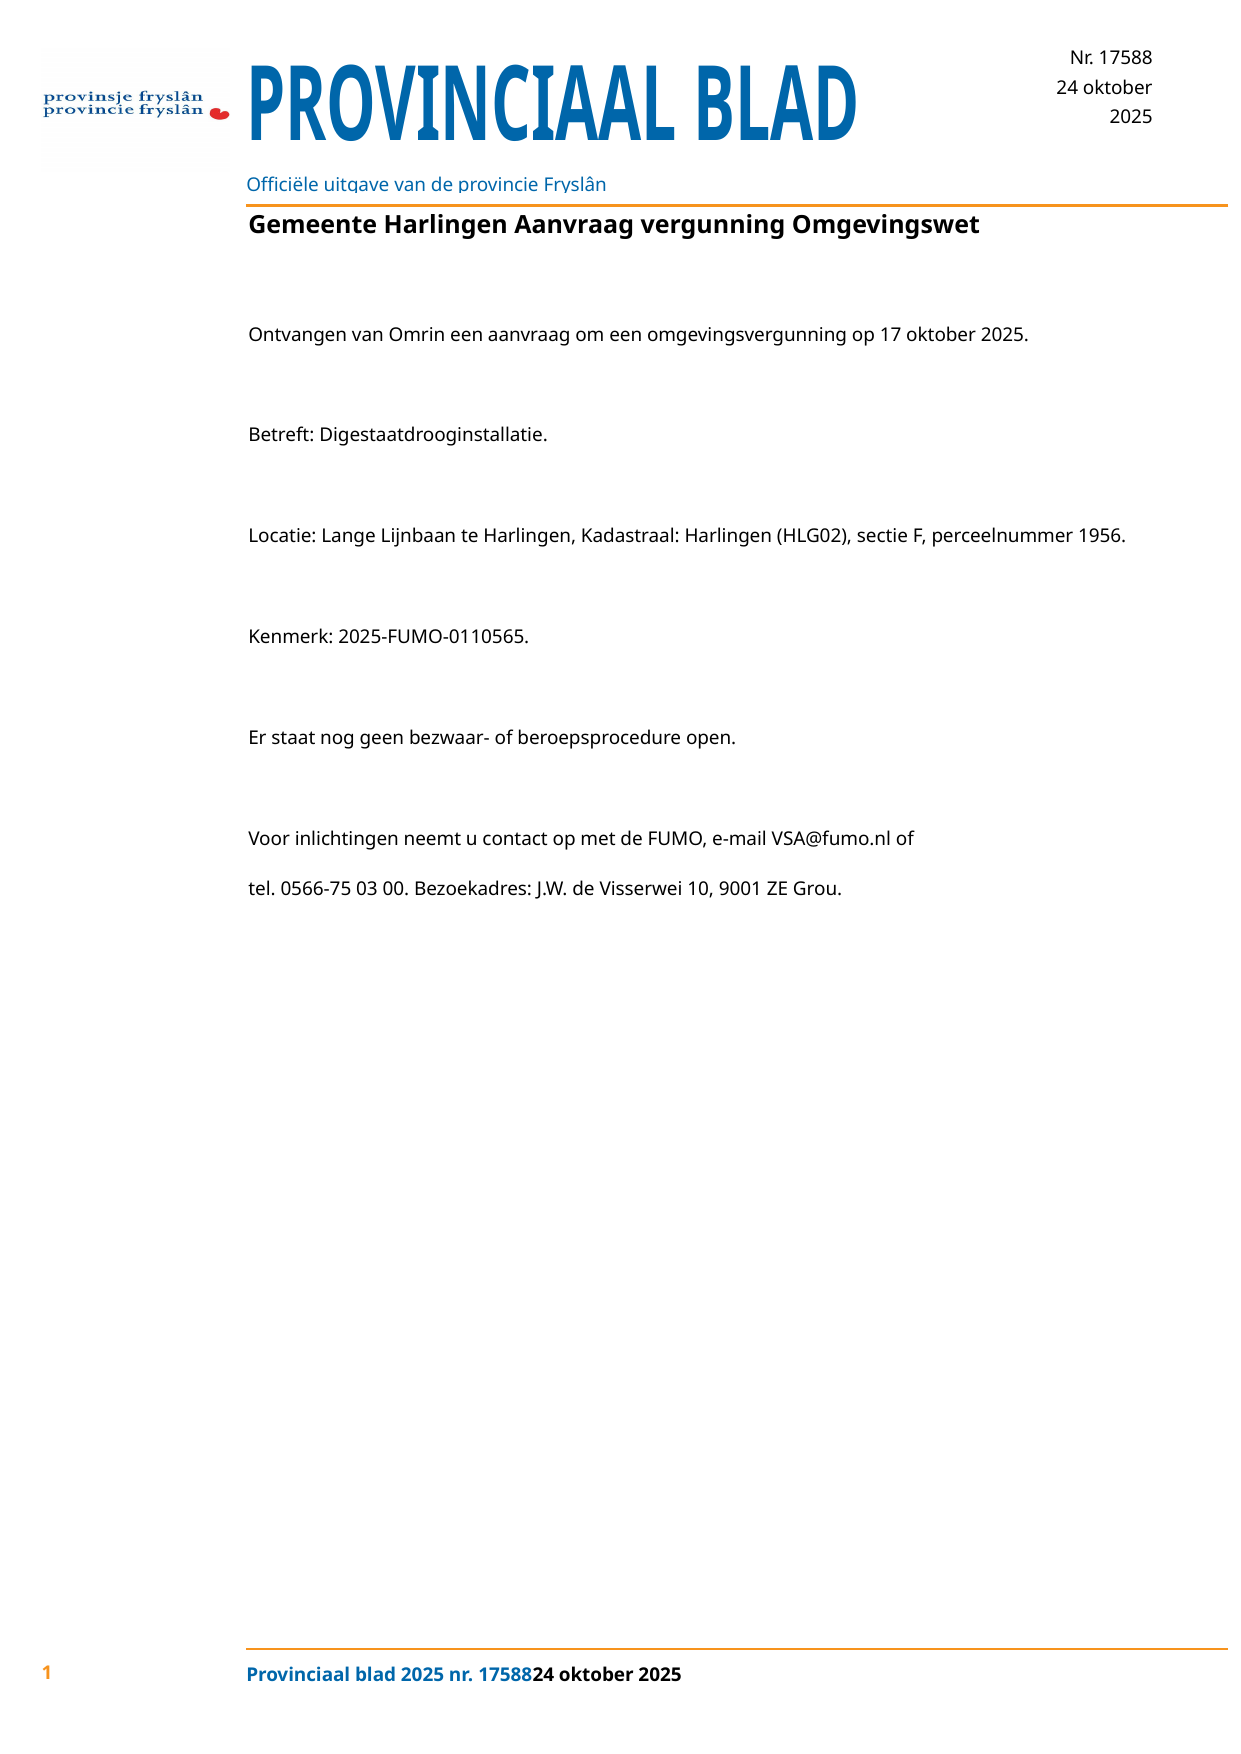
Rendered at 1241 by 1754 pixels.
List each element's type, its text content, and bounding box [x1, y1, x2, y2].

text Betreft: Digestaatdrooginstallatie. [248, 422, 1152, 447]
text Kenmerk: 2025-FUMO-0110565. [248, 623, 1152, 649]
text tel. 0566-75 03 00. Bezoekadres: J.W. de Visserwei 10, 9001 ZE Grou. [248, 875, 1152, 901]
text Locatie: Lange Lijnbaan te Harlingen, Kadastraal: Harlingen (HLG02), sectie F, perceelnummer 1956. [248, 522, 1152, 548]
text Ontvangen van Omrin een aanvraag om een omgevingsvergunning op 17 oktober 2025. [248, 321, 1152, 346]
picture [41, 47, 231, 172]
text Gemeente Harlingen Aanvraag vergunning Omgevingswet [248, 207, 1152, 241]
text Voor inlichtingen neemt u contact op met de FUMO, e-mail VSA@fumo.nl of [248, 825, 1152, 851]
text Er staat nog geen bezwaar- of beroepsprocedure open. [248, 724, 1152, 750]
